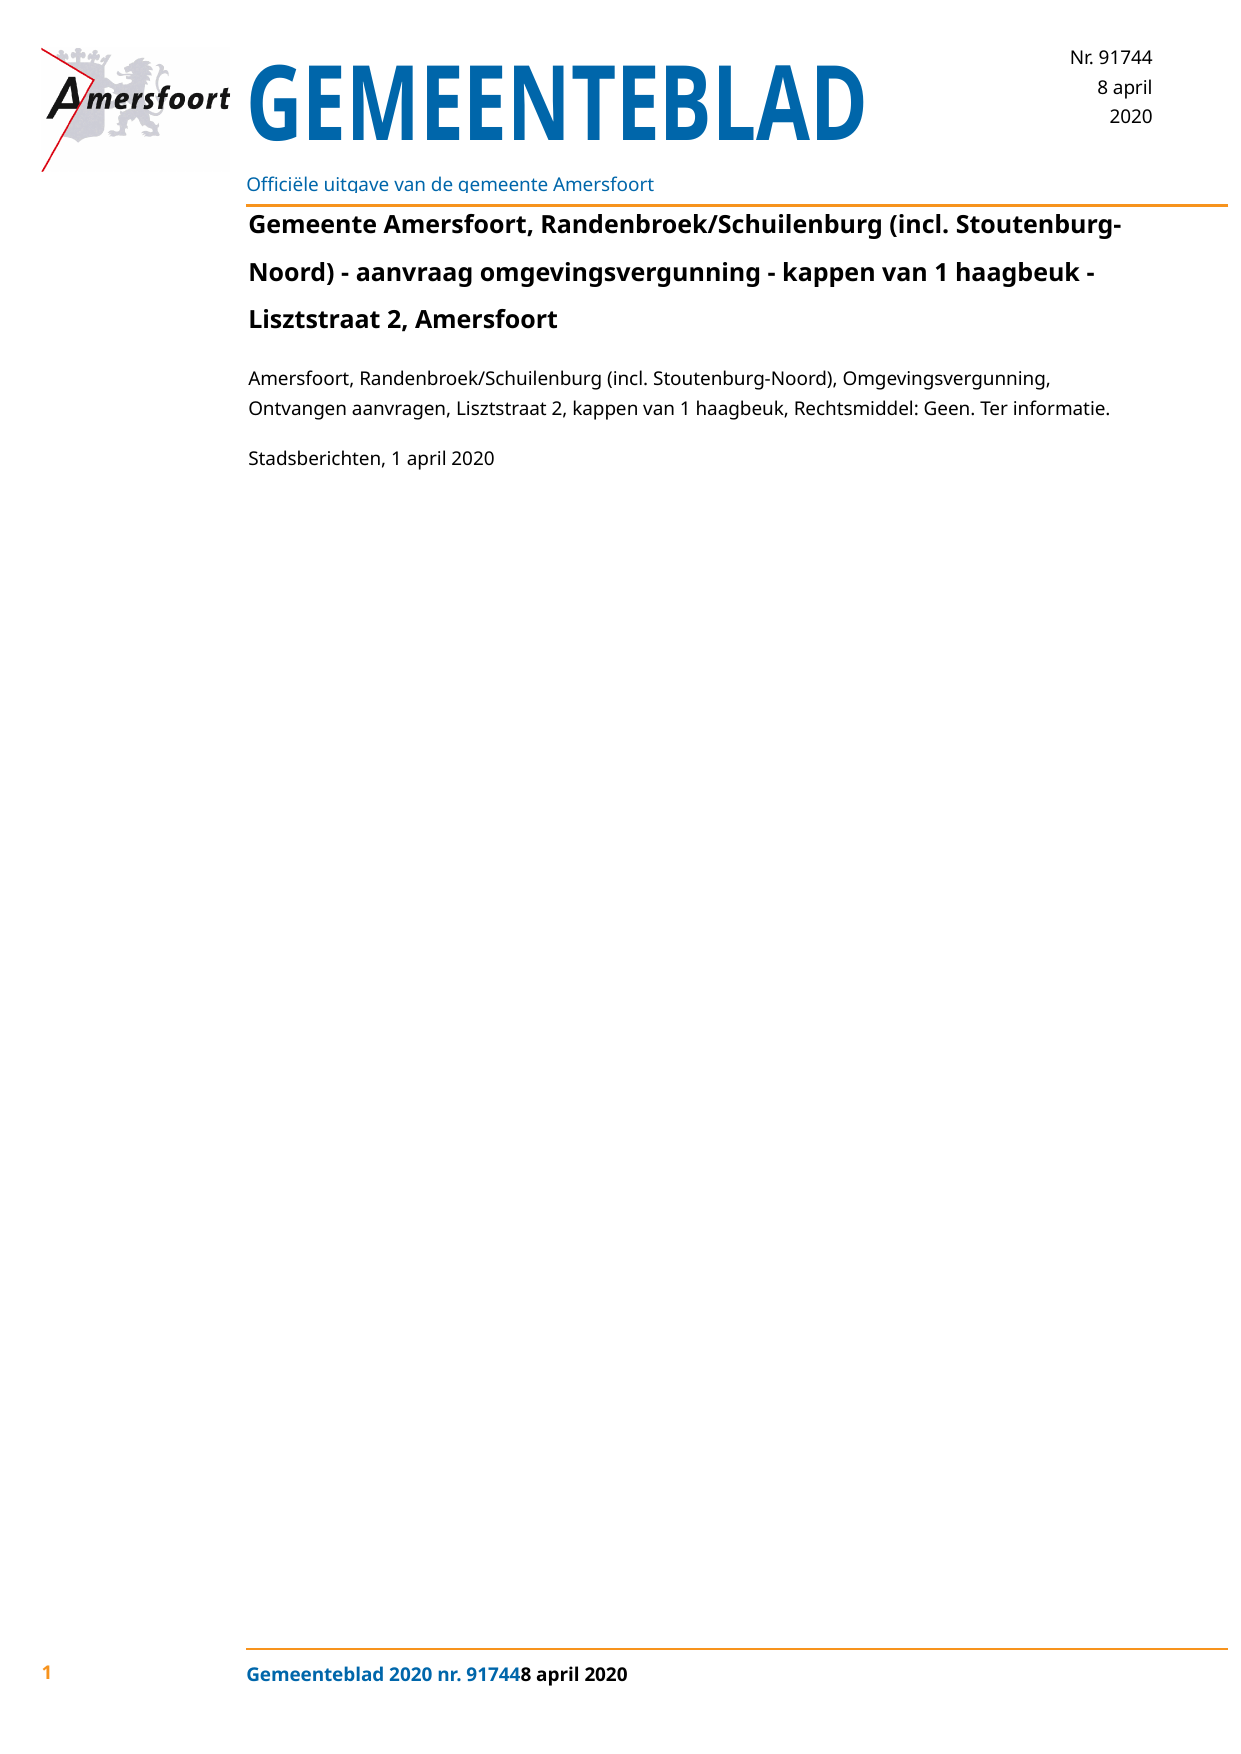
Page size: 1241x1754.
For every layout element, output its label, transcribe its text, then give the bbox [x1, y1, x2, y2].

text Amersfoort, Randenbroek/Schuilenburg (incl. Stoutenburg-Noord), Omgevingsvergunning, Ontvangen aanvragen, Lisztstraat 2, kappen van 1 haagbeuk, Rechtsmiddel: Geen. Ter informatie. [248, 366, 1152, 421]
picture [41, 47, 231, 172]
text Gemeente Amersfoort, Randenbroek/Schuilenburg (incl. Stoutenburg-Noord) - aanvraag omgevingsvergunning - kappen van 1 haagbeuk - Lisztstraat 2, Amersfoort [248, 207, 1152, 336]
text Stadsberichten, 1 april 2020 [248, 446, 1152, 471]
